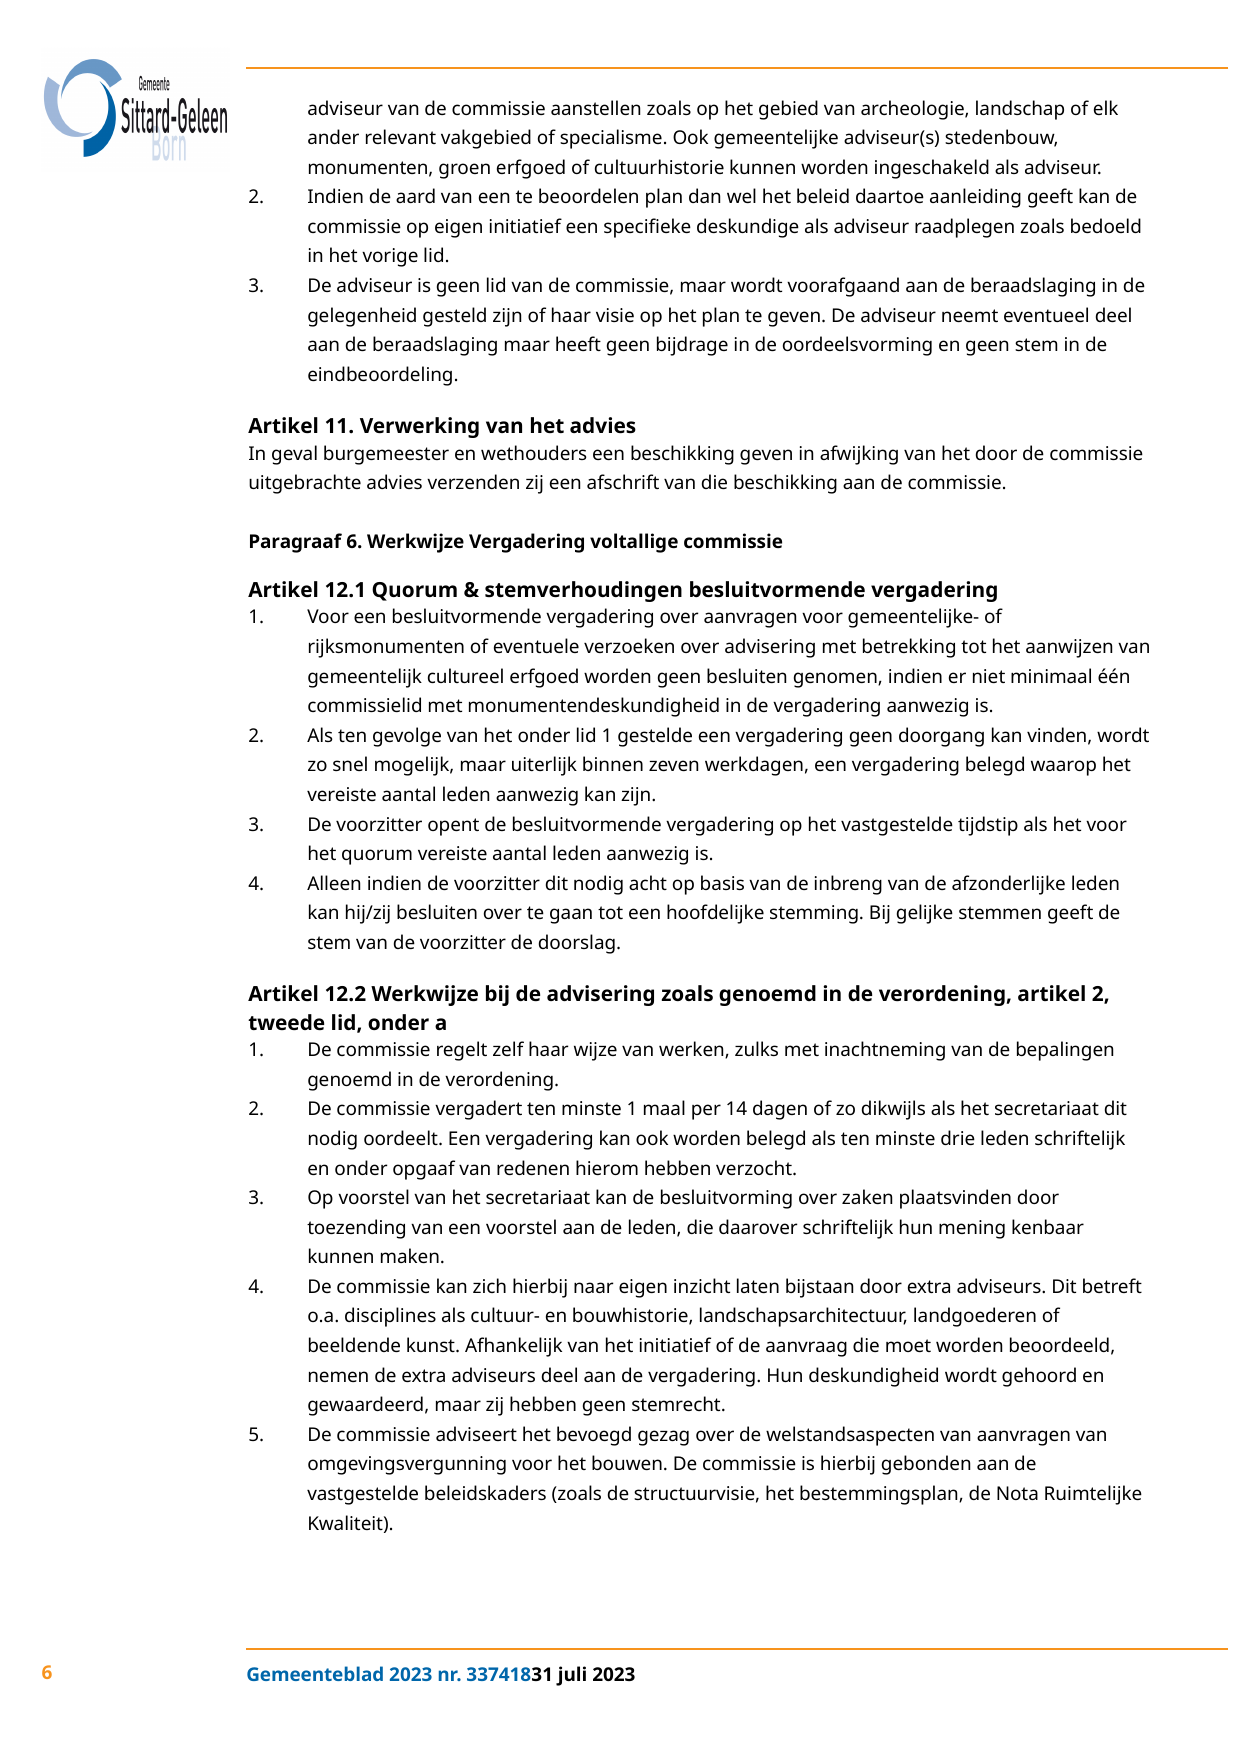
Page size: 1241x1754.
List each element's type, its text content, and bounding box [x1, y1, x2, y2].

list De commissie vergadert ten minste 1 maal per 14 dagen of zo dikwijls als het secretariaat dit nodig oordeelt. Een vergadering kan ook worden belegd als ten minste drie leden schriftelijk en onder opgaaf van redenen hierom hebben verzocht. [248, 1096, 1152, 1180]
text Artikel 12.2 Werkwijze bij de advisering zoals genoemd in de verordening, artikel 2, tweede lid, onder a [248, 979, 1152, 1036]
list Als ten gevolge van het onder lid 1 gestelde een vergadering geen doorgang kan vinden, wordt zo snel mogelijk, maar uiterlijk binnen zeven werkdagen, een vergadering belegd waarop het vereiste aantal leden aanwezig kan zijn. [248, 722, 1152, 807]
list Indien de aard van een te beoordelen plan dan wel het beleid daartoe aanleiding geeft kan de commissie op eigen initiatief een specifieke deskundige als adviseur raadplegen zoals bedoeld in het vorige lid. [248, 183, 1152, 268]
list adviseur van de commissie aanstellen zoals op het gebied van archeologie, landschap of elk ander relevant vakgebied of specialisme. Ook gemeentelijke adviseur(s) stedenbouw, monumenten, groen erfgoed of cultuurhistorie kunnen worden ingeschakeld als adviseur. [248, 95, 1152, 180]
list De commissie adviseert het bevoegd gezag over de welstandsaspecten van aanvragen van omgevingsvergunning voor het bouwen. De commissie is hierbij gebonden aan de vastgestelde beleidskaders (zoals de structuurvisie, het bestemmingsplan, de Nota Ruimtelijke Kwaliteit). [248, 1421, 1152, 1535]
text Paragraaf 6. Werkwijze Vergadering voltallige commissie [248, 529, 1152, 554]
text Artikel 12.1 Quorum & stemverhoudingen besluitvormende vergadering [248, 575, 1152, 604]
list Op voorstel van het secretariaat kan de besluitvorming over zaken plaatsvinden door toezending van een voorstel aan de leden, die daarover schriftelijk hun mening kenbaar kunnen maken. [248, 1184, 1152, 1269]
list De commissie regelt zelf haar wijze van werken, zulks met inachtneming van de bepalingen genoemd in de verordening. [248, 1036, 1152, 1092]
list De commissie kan zich hierbij naar eigen inzicht laten bijstaan door extra adviseurs. Dit betreft o.a. disciplines als cultuur- en bouwhistorie, landschapsarchitectuur, landgoederen of beeldende kunst. Afhankelijk van het initiatief of de aanvraag die moet worden beoordeeld, nemen de extra adviseurs deel aan de vergadering. Hun deskundigheid wordt gehoord en gewaardeerd, maar zij hebben geen stemrecht. [248, 1273, 1152, 1417]
text In geval burgemeester en wethouders een beschikking geven in afwijking van het door de commissie uitgebrachte advies verzenden zij een afschrift van die beschikking aan de commissie. [248, 440, 1152, 495]
list Alleen indien de voorzitter dit nodig acht op basis van de inbreng van de afzonderlijke leden kan hij/zij besluiten over te gaan tot een hoofdelijke stemming. Bij gelijke stemmen geeft de stem van de voorzitter de doorslag. [248, 870, 1152, 955]
list De voorzitter opent de besluitvormende vergadering op het vastgestelde tijdstip als het voor het quorum vereiste aantal leden aanwezig is. [248, 811, 1152, 866]
list Voor een besluitvormende vergadering over aanvragen voor gemeentelijke- of rijksmonumenten of eventuele verzoeken over advisering met betrekking tot het aanwijzen van gemeentelijk cultureel erfgoed worden geen besluiten genomen, indien er niet minimaal één commissielid met monumentendeskundigheid in de vergadering aanwezig is. [248, 604, 1152, 718]
text Artikel 11. Verwerking van het advies [248, 411, 1152, 440]
list De adviseur is geen lid van de commissie, maar wordt voorafgaand aan de beraadslaging in de gelegenheid gesteld zijn of haar visie op het plan te geven. De adviseur neemt eventueel deel aan de beraadslaging maar heeft geen bijdrage in de oordeelsvorming en geen stem in de eindbeoordeling. [248, 272, 1152, 387]
picture [41, 47, 231, 172]
